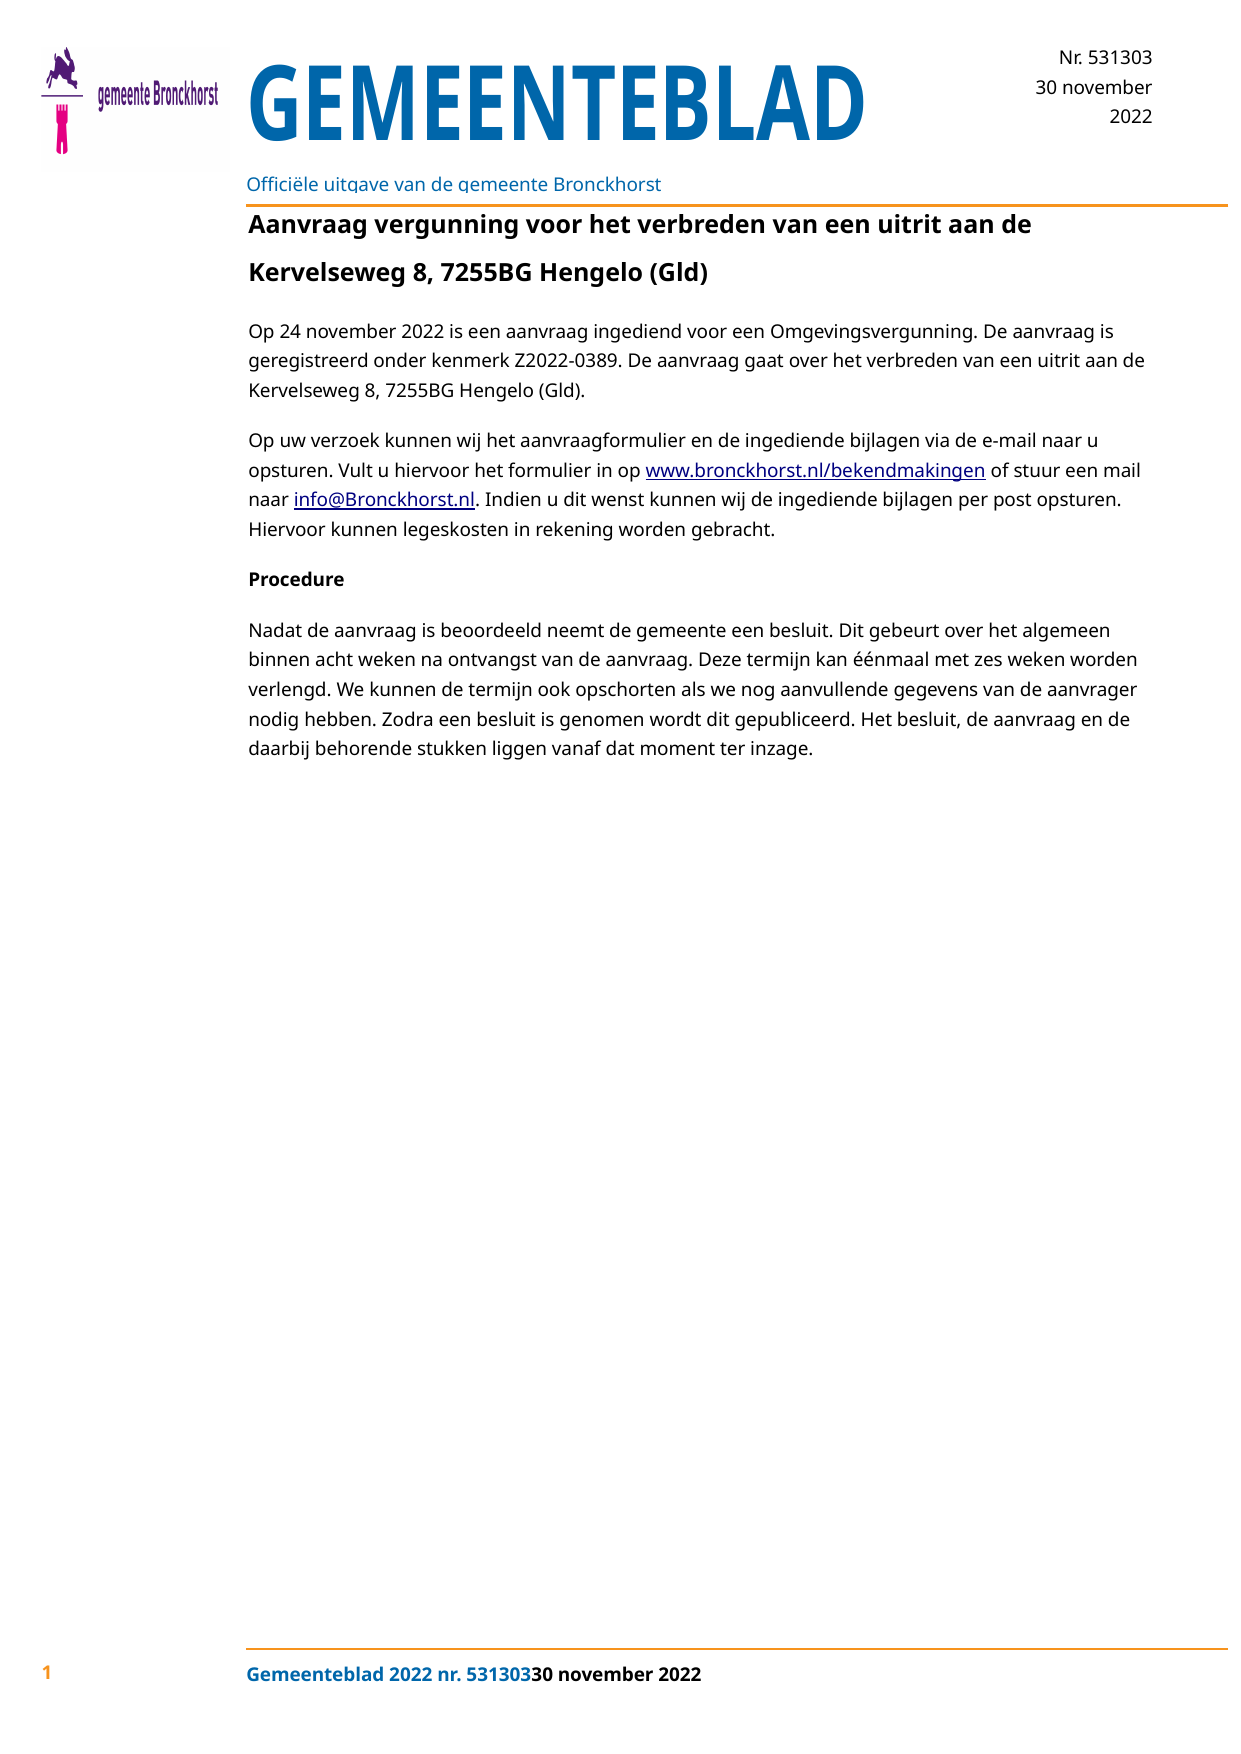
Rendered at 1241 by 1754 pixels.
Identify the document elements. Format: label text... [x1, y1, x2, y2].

text Aanvraag vergunning voor het verbreden van een uitrit aan de Kervelseweg 8, 7255BG Hengelo (Gld) [248, 207, 1152, 288]
text Op 24 november 2022 is een aanvraag ingediend voor een Omgevingsvergunning. De aanvraag is geregistreerd onder kenmerk Z2022-0389. De aanvraag gaat over het verbreden van een uitrit aan de Kervelseweg 8, 7255BG Hengelo (Gld). [248, 318, 1152, 403]
text Op uw verzoek kunnen wij het aanvraagformulier en de ingediende bijlagen via de e-mail naar u opsturen. Vult u hiervoor het formulier in op www.bronckhorst.nl/bekendmakingen of stuur een mail naar info@Bronckhorst.nl. Indien u dit wenst kunnen wij de ingediende bijlagen per post opsturen. Hiervoor kunnen legeskosten in rekening worden gebracht. [248, 427, 1152, 542]
text Procedure [248, 567, 1152, 592]
picture [41, 47, 231, 172]
text Nadat de aanvraag is beoordeeld neemt de gemeente een besluit. Dit gebeurt over het algemeen binnen acht weken na ontvangst van de aanvraag. Deze termijn kan éénmaal met zes weken worden verlengd. We kunnen de termijn ook opschorten als we nog aanvullende gegevens van de aanvrager nodig hebben. Zodra een besluit is genomen wordt dit gepubliceerd. Het besluit, de aanvraag en de daarbij behorende stukken liggen vanaf dat moment ter inzage. [248, 617, 1152, 761]
